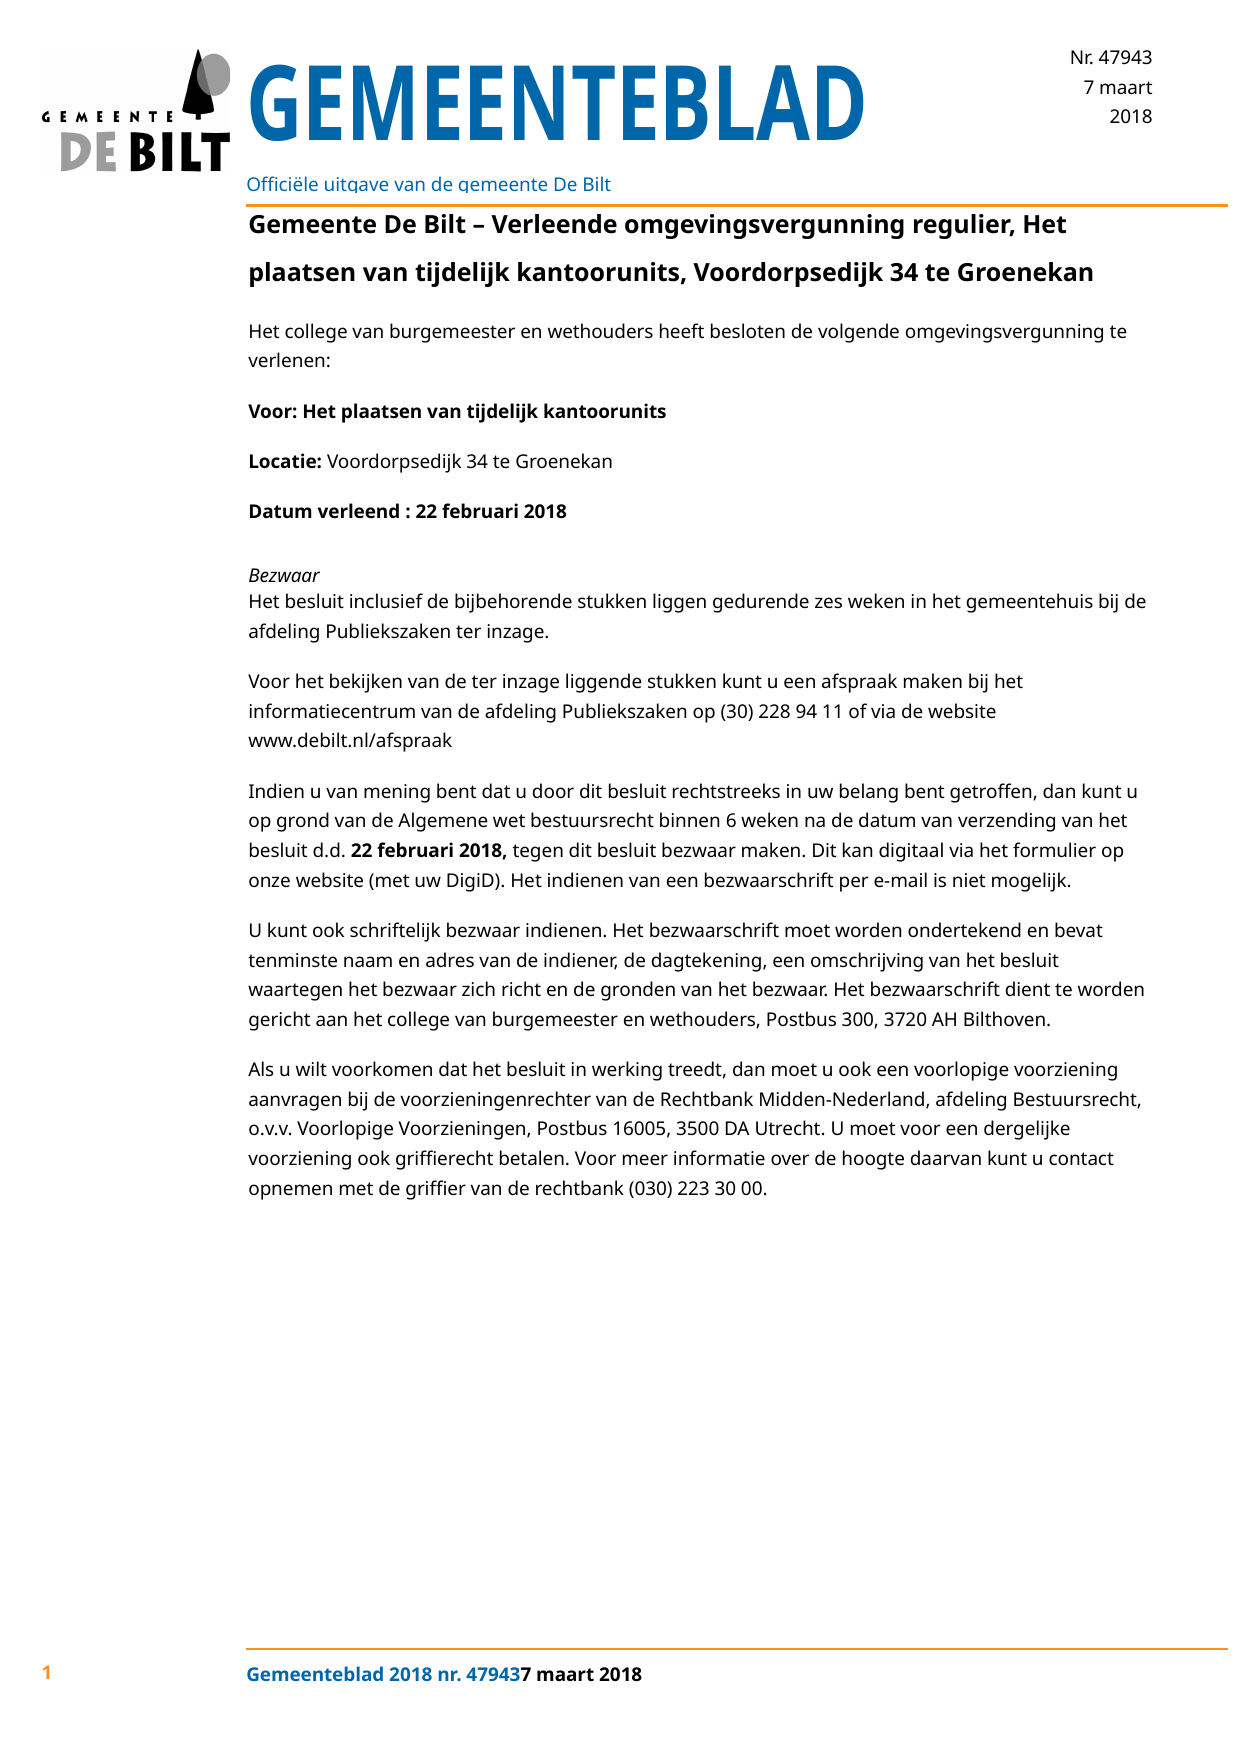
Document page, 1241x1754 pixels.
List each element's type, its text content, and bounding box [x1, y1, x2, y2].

text Voor het bekijken van de ter inzage liggende stukken kunt u een afspraak maken bij het informatiecentrum van de afdeling Publiekszaken op (30) 228 94 11 of via de website www.debilt.nl/afspraak [248, 668, 1152, 753]
text Locatie: Voordorpsedijk 34 te Groenekan [248, 448, 1152, 474]
text Als u wilt voorkomen dat het besluit in werking treedt, dan moet u ook een voorlopige voorziening aanvragen bij de voorzieningenrechter van de Rechtbank Midden-Nederland, afdeling Bestuursrecht, o.v.v. Voorlopige Voorzieningen, Postbus 16005, 3500 DA Utrecht. U moet voor een dergelijke voorziening ook griffierecht betalen. Voor meer informatie over de hoogte daarvan kunt u contact opnemen met de griffier van de rechtbank (030) 223 30 00. [248, 1056, 1152, 1200]
picture [41, 47, 231, 172]
text Gemeente De Bilt – Verleende omgevingsvergunning regulier, Het plaatsen van tijdelijk kantoorunits, Voordorpsedijk 34 te Groenekan [248, 207, 1152, 288]
text Voor: Het plaatsen van tijdelijk kantoorunits [248, 398, 1152, 424]
text Het college van burgemeester en wethouders heeft besloten de volgende omgevingsvergunning te verlenen: [248, 318, 1152, 373]
text Het besluit inclusief de bijbehorende stukken liggen gedurende zes weken in het gemeentehuis bij de afdeling Publiekszaken ter inzage. [248, 588, 1152, 644]
text U kunt ook schriftelijk bezwaar indienen. Het bezwaarschrift moet worden ondertekend en bevat tenminste naam en adres van de indiener, de dagtekening, een omschrijving van het besluit waartegen het bezwaar zich richt en de gronden van het bezwaar. Het bezwaarschrift dient te worden gericht aan het college van burgemeester en wethouders, Postbus 300, 3720 AH Bilthoven. [248, 917, 1152, 1032]
text Indien u van mening bent dat u door dit besluit rechtstreeks in uw belang bent getroffen, dan kunt u op grond van de Algemene wet bestuursrecht binnen 6 weken na de datum van verzending van het besluit d.d. 22 februari 2018, tegen dit besluit bezwaar maken. Dit kan digitaal via het formulier op onze website (met uw DigiD). Het indienen van een bezwaarschrift per e-mail is niet mogelijk. [248, 778, 1152, 892]
text Bezwaar [248, 563, 1152, 588]
text Datum verleend : 22 februari 2018 [248, 499, 1152, 524]
